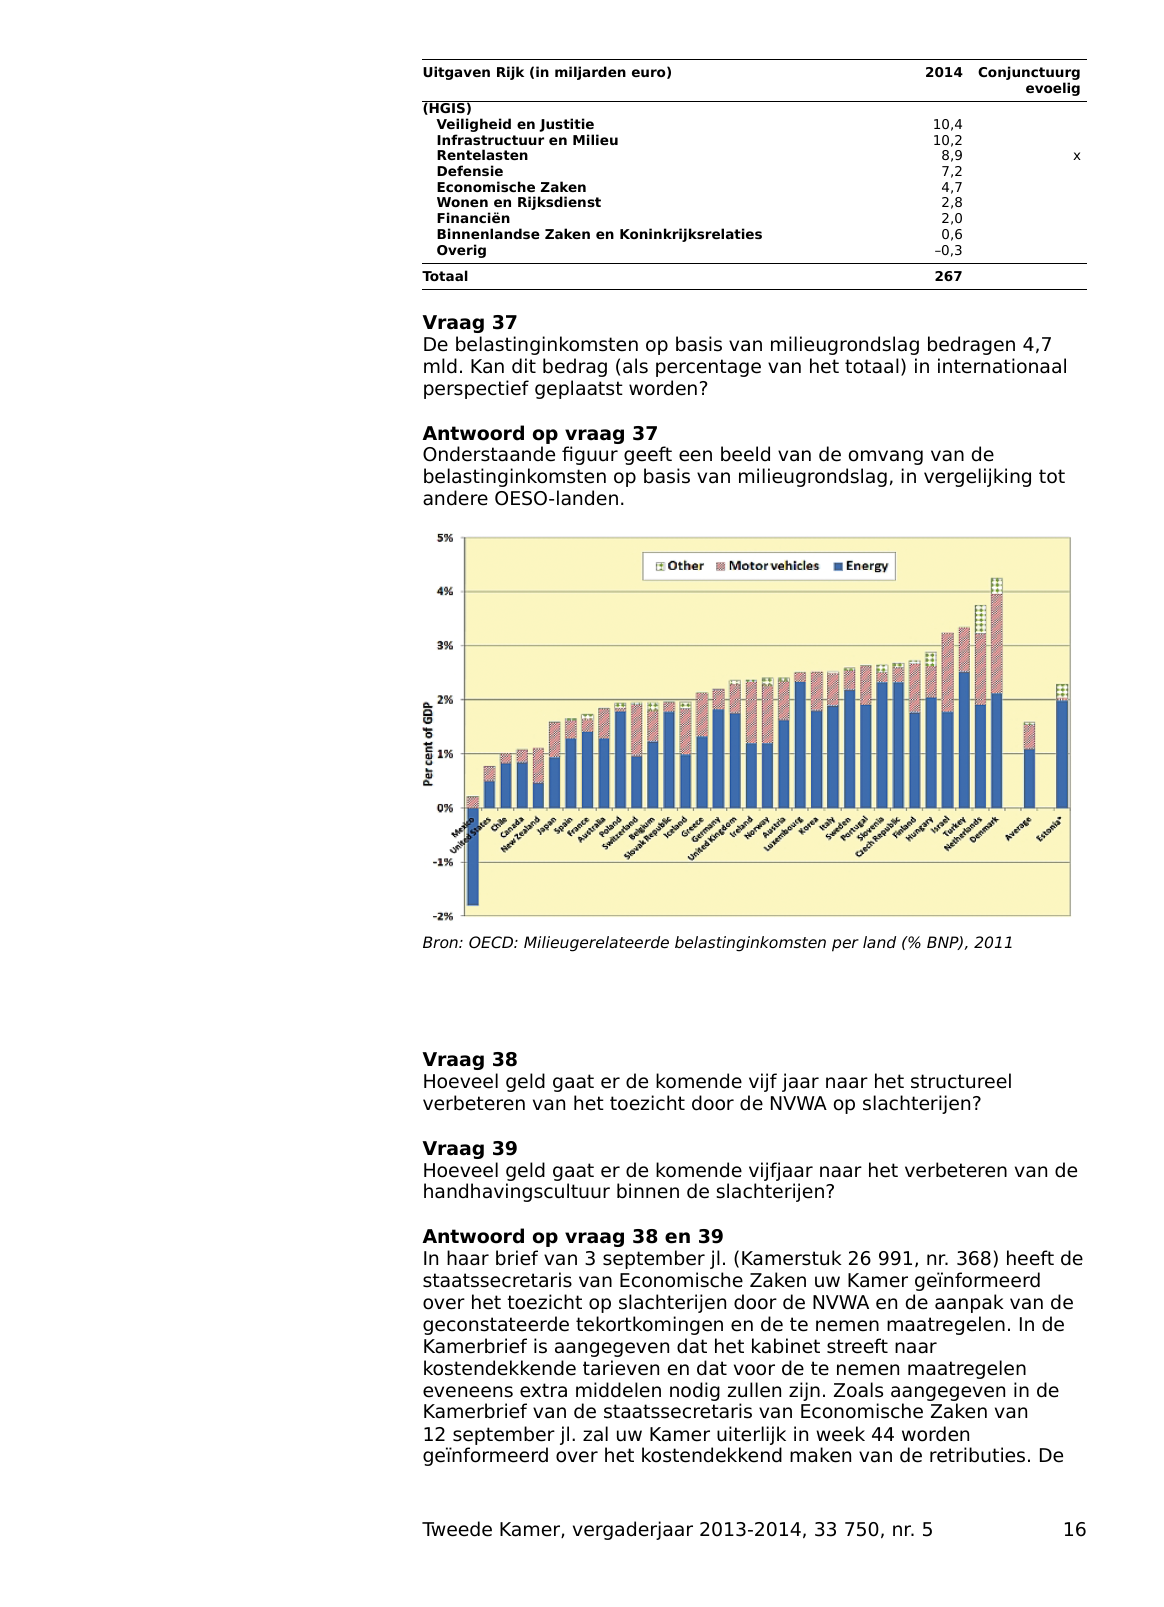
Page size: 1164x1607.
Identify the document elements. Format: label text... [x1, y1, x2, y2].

table_cell 4,7 [850, 180, 968, 195]
table_cell [969, 133, 1087, 148]
table_cell Binnenlandse Zaken en Koninkrijksrelaties [422, 227, 850, 242]
table_header Uitgaven Rijk (in miljarden euro) [422, 60, 850, 101]
table_cell Rentelasten [422, 148, 850, 164]
table_cell 2,0 [850, 211, 968, 227]
table_cell Overig [422, 243, 850, 263]
text Bron: OECD: Milieugerelateerde belastinginkomsten per land (% BNP), 2011 [422, 934, 1072, 952]
text Hoeveel geld gaat er de komende vijfjaar naar het verbeteren van de handhavingscultuur binnen de slachterijen? [422, 1159, 1087, 1203]
table_cell 0,6 [850, 227, 968, 242]
table_cell 267 [850, 264, 968, 289]
text Vraag 37 [422, 312, 1087, 334]
table_cell Defensie [422, 164, 850, 179]
table_cell [969, 227, 1087, 242]
table_cell Economische Zaken [422, 180, 850, 195]
table_header Conjunctuurgevoelig [969, 60, 1087, 101]
table_cell Totaal [422, 264, 850, 289]
picture [422, 532, 1072, 923]
table_cell [969, 243, 1087, 263]
table_cell [969, 264, 1087, 289]
table_cell [969, 180, 1087, 195]
table_cell –0,3 [850, 243, 968, 263]
table_cell (HGIS) [422, 102, 850, 117]
table_cell 2,8 [850, 195, 968, 211]
table_cell 10,2 [850, 133, 968, 148]
text De belastinginkomsten op basis van milieugrondslag bedragen 4,7 mld. Kan dit bedrag (als percentage van het totaal) in internationaal perspectief geplaatst worden? [422, 334, 1087, 400]
table_cell Infrastructuur en Milieu [422, 133, 850, 148]
table_cell [969, 117, 1087, 132]
text Onderstaande figuur geeft een beeld van de omvang van de belastinginkomsten op basis van milieugrondslag, in vergelijking tot andere OESO-landen. [422, 444, 1087, 510]
text Antwoord op vraag 37 [422, 422, 1087, 444]
table_cell [969, 164, 1087, 179]
table_cell Wonen en Rijksdienst [422, 195, 850, 211]
table_cell 8,9 [850, 148, 968, 164]
text Antwoord op vraag 38 en 39 [422, 1226, 1087, 1248]
table_cell 7,2 [850, 164, 968, 179]
table_cell [969, 211, 1087, 227]
table_cell [969, 195, 1087, 211]
table_cell [969, 102, 1087, 117]
table_cell Financiën [422, 211, 850, 227]
text Vraag 39 [422, 1137, 1087, 1159]
table_cell 10,4 [850, 117, 968, 132]
table_header 2014 [850, 60, 968, 101]
text Vraag 38 [422, 1049, 1087, 1071]
table_cell x [969, 148, 1087, 164]
table_cell Veiligheid en Justitie [422, 117, 850, 132]
text In haar brief van 3 september jl. (Kamerstuk 26 991, nr. 368) heeft de staatssecretaris van Economische Zaken uw Kamer geïnformeerd over het toezicht op slachterijen door de NVWA en de aanpak van de geconstateerde tekortkomingen en de te nemen maatregelen. In de Kamerbrief is aangegeven dat het kabinet streeft naar kostendekkende tarieven en dat voor de te nemen maatregelen eveneens extra middelen nodig zullen zijn. Zoals aangegeven in de Kamerbrief van de staatssecretaris van Economische Zaken van 12 september jl. zal uw Kamer uiterlijk in week 44 worden geïnformeerd over het kostendekkend maken van de retributies. De [422, 1248, 1087, 1467]
text Hoeveel geld gaat er de komende vijf jaar naar het structureel verbeteren van het toezicht door de NVWA op slachterijen? [422, 1071, 1087, 1115]
table_cell [850, 102, 968, 117]
